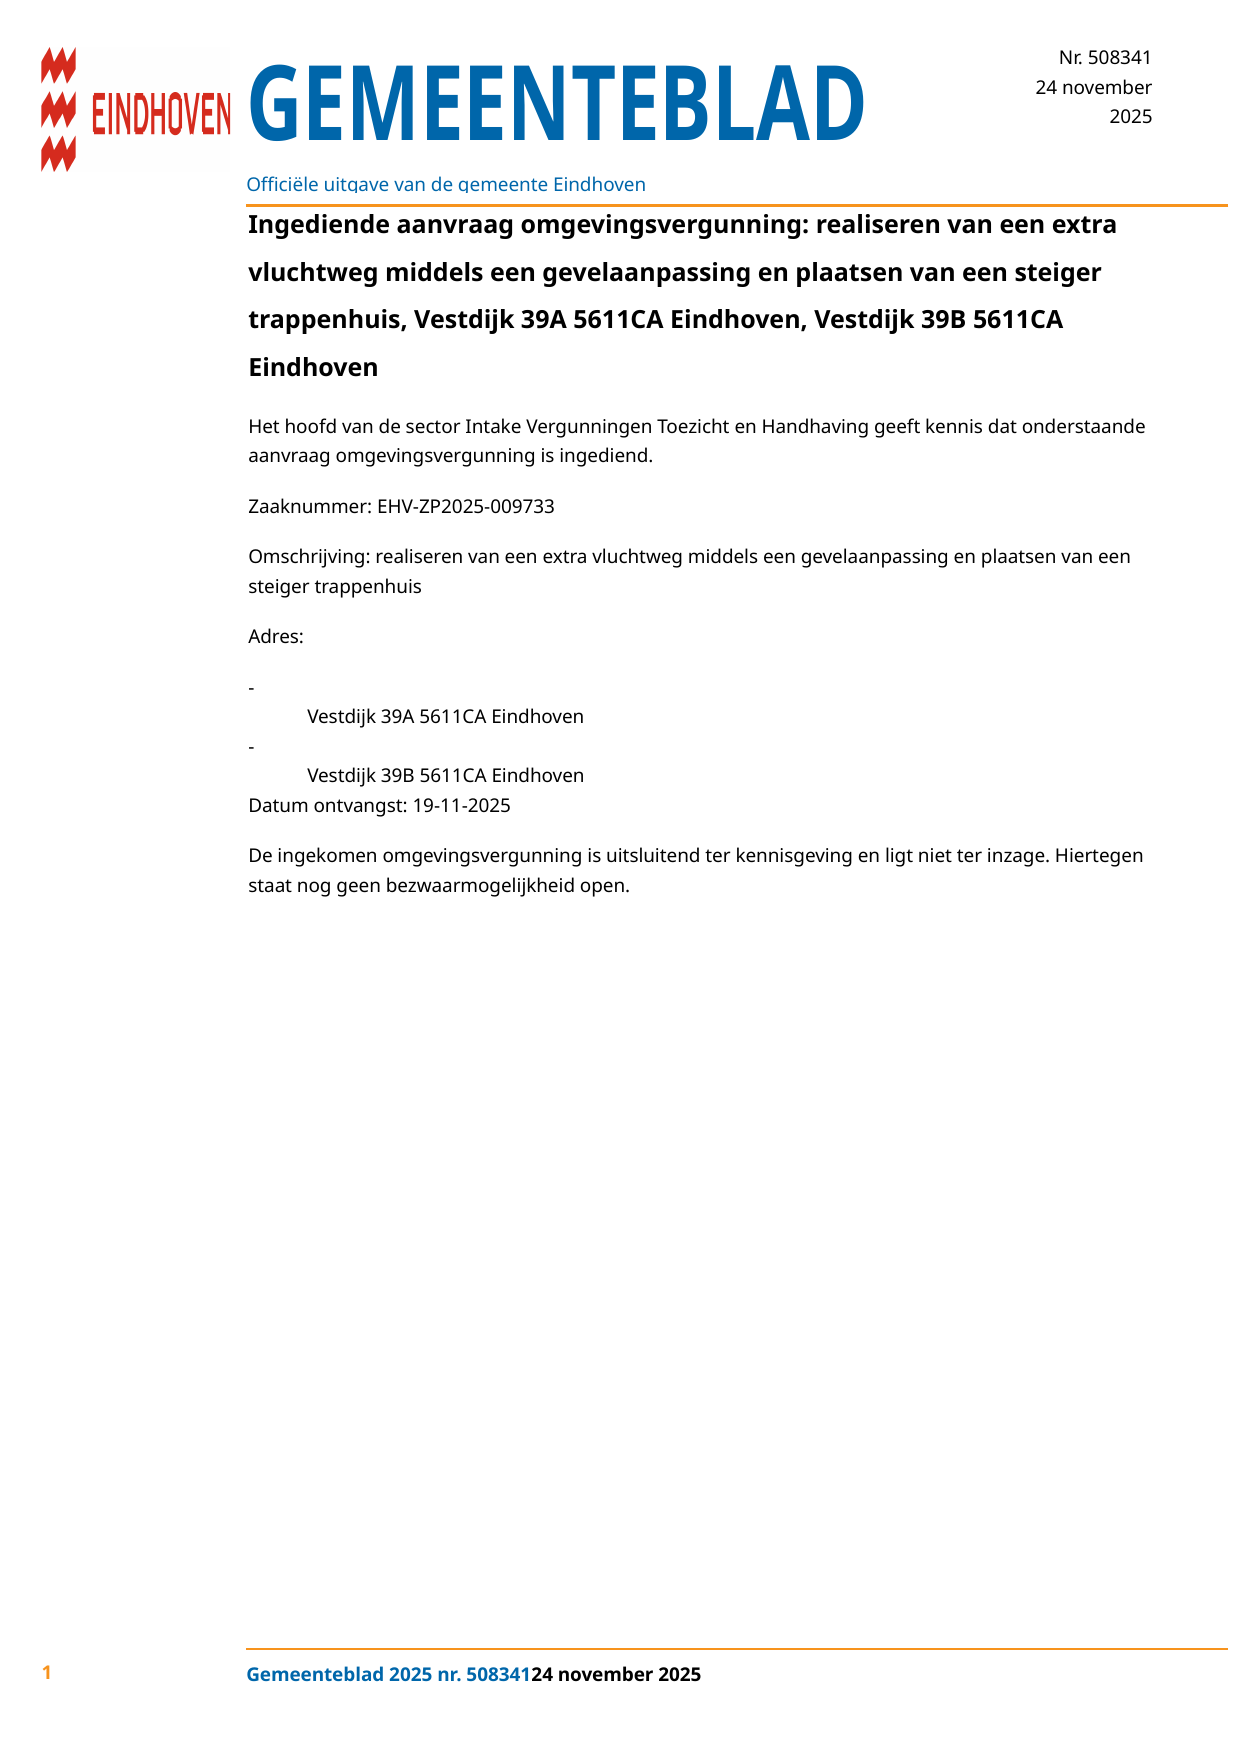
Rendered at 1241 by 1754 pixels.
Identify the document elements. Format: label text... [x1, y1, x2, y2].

picture [41, 47, 231, 172]
text Ingediende aanvraag omgevingsvergunning: realiseren van een extra vluchtweg middels een gevelaanpassing en plaatsen van een steiger trappenhuis, Vestdijk 39A 5611CA Eindhoven, Vestdijk 39B 5611CA Eindhoven [248, 207, 1152, 384]
list Vestdijk 39B 5611CA Eindhoven [248, 763, 1152, 788]
text Omschrijving: realiseren van een extra vluchtweg middels een gevelaanpassing en plaatsen van een steiger trappenhuis [248, 543, 1152, 599]
list Vestdijk 39A 5611CA Eindhoven [248, 703, 1152, 729]
text Adres: [248, 623, 1152, 649]
text De ingekomen omgevingsvergunning is uitsluitend ter kennisgeving en ligt niet ter inzage. Hiertegen staat nog geen bezwaarmogelijkheid open. [248, 843, 1152, 898]
text Datum ontvangst: 19-11-2025 [248, 792, 1152, 818]
text Zaaknummer: EHV-ZP2025-009733 [248, 493, 1152, 519]
text Het hoofd van de sector Intake Vergunningen Toezicht en Handhaving geeft kennis dat onderstaande aanvraag omgevingsvergunning is ingediend. [248, 413, 1152, 468]
